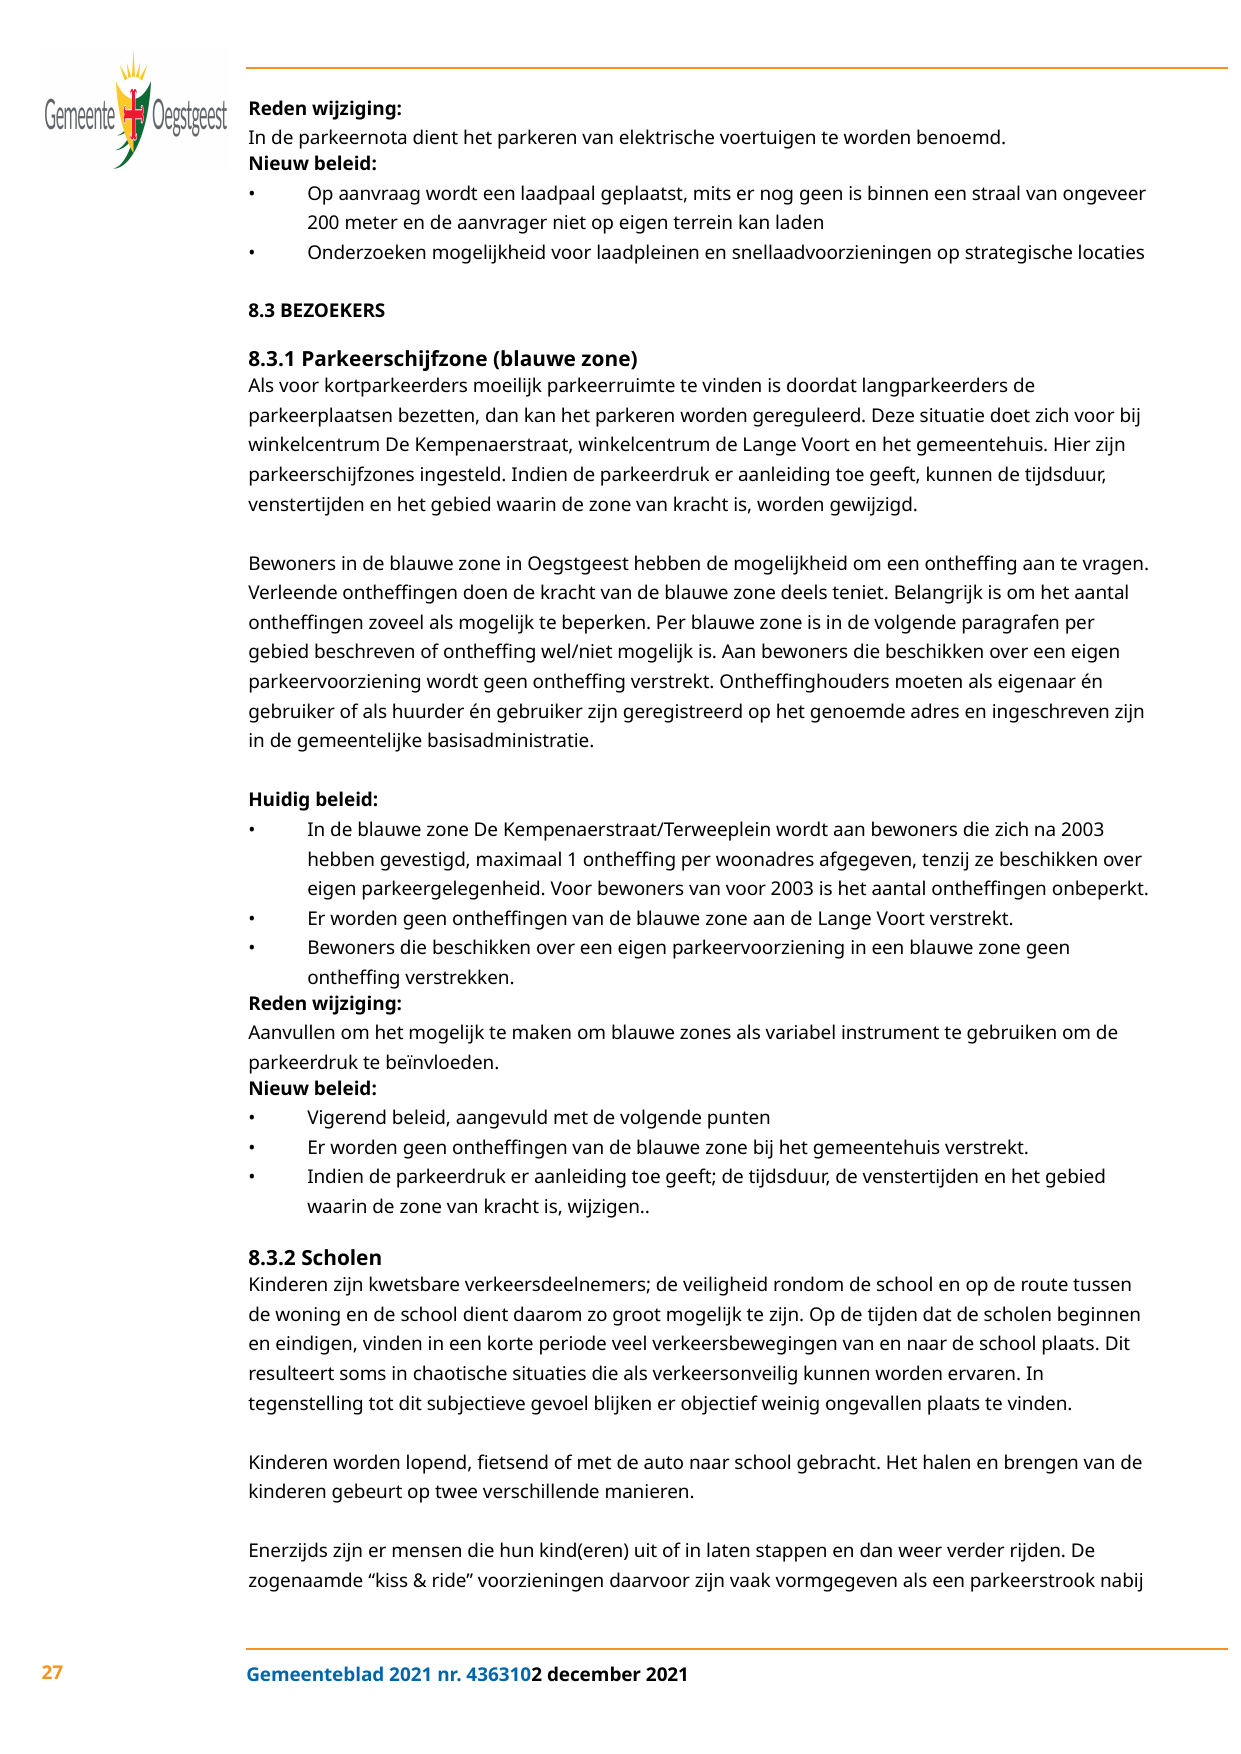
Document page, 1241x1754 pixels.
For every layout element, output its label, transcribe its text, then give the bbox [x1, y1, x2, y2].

text Bewoners in de blauwe zone in Oegstgeest hebben de mogelijkheid om een ontheffing aan te vragen. Verleende ontheffingen doen de kracht van de blauwe zone deels teniet. Belangrijk is om het aantal ontheffingen zoveel als mogelijk te beperken. Per blauwe zone is in de volgende paragrafen per gebied beschreven of ontheffing wel/niet mogelijk is. Aan bewoners die beschikken over een eigen parkeervoorziening wordt geen ontheffing verstrekt. Ontheffinghouders moeten als eigenaar én gebruiker of als huurder én gebruiker zijn geregistreerd op het genoemde adres en ingeschreven zijn in de gemeentelijke basisadministratie. [248, 550, 1152, 753]
text Enerzijds zijn er mensen die hun kind(eren) uit of in laten stappen en dan weer verder rijden. De zogenaamde “kiss & ride” voorzieningen daarvoor zijn vaak vormgegeven als een parkeerstrook nabij [248, 1538, 1152, 1593]
text Als voor kortparkeerders moeilijk parkeerruimte te vinden is doordat langparkeerders de parkeerplaatsen bezetten, dan kan het parkeren worden gereguleerd. Deze situatie doet zich voor bij winkelcentrum De Kempenaerstraat, winkelcentrum de Lange Voort en het gemeentehuis. Hier zijn parkeerschijfzones ingesteld. Indien de parkeerdruk er aanleiding toe geeft, kunnen de tijdsduur, venstertijden en het gebied waarin de zone van kracht is, worden gewijzigd. [248, 372, 1152, 516]
text 8.3.2 Scholen [248, 1243, 1152, 1271]
text 8.3.1 Parkeerschijfzone (blauwe zone) [248, 344, 1152, 372]
text Kinderen worden lopend, fietsend of met de auto naar school gebracht. Het halen en brengen van de kinderen gebeurt op twee verschillende manieren. [248, 1449, 1152, 1504]
table_header Huidig beleid: In de blauwe zone De Kempenaerstraat/Terweeplein wordt aan bewoners die zich na 2003 hebben gevestigd, maximaal 1 ontheffing per woonadres afgegeven, tenzij ze beschikken over eigen parkeergelegenheid. Voor bewoners van voor 2003 is het aantal ontheffingen onbeperkt. Er worden geen ontheffingen van de blauwe zone aan de Lange Voort verstrekt. Bewoners die beschikken over een eigen parkeervoorziening in een blauwe zone geen ontheffing verstrekken. [248, 787, 1152, 990]
table_cell Reden wijziging: In de parkeernota dient het parkeren van elektrische voertuigen te worden benoemd. [248, 95, 1152, 150]
picture [41, 47, 231, 172]
text Kinderen zijn kwetsbare verkeersdeelnemers; de veiligheid rondom de school en op de route tussen de woning en de school dient daarom zo groot mogelijk te zijn. Op de tijden dat de scholen beginnen en eindigen, vinden in een korte periode veel verkeersbewegingen van en naar de school plaats. Dit resulteert soms in chaotische situaties die als verkeersonveilig kunnen worden ervaren. In tegenstelling tot dit subjectieve gevoel blijken er objectief weinig ongevallen plaats te vinden. [248, 1271, 1152, 1415]
text 8.3 BEZOEKERS [248, 297, 1152, 323]
table_cell Reden wijziging: Aanvullen om het mogelijk te maken om blauwe zones als variabel instrument te gebruiken om de parkeerdruk te beïnvloeden. [248, 990, 1152, 1075]
table_cell Nieuw beleid: Op aanvraag wordt een laadpaal geplaatst, mits er nog geen is binnen een straal van ongeveer 200 meter en de aanvrager niet op eigen terrein kan laden Onderzoeken mogelijkheid voor laadpleinen en snellaadvoorzieningen op strategische locaties [248, 150, 1152, 264]
table_cell Nieuw beleid: Vigerend beleid, aangevuld met de volgende punten Er worden geen ontheffingen van de blauwe zone bij het gemeentehuis verstrekt. Indien de parkeerdruk er aanleiding toe geeft; de tijdsduur, de venstertijden en het gebied waarin de zone van kracht is, wijzigen.. [248, 1075, 1152, 1219]
